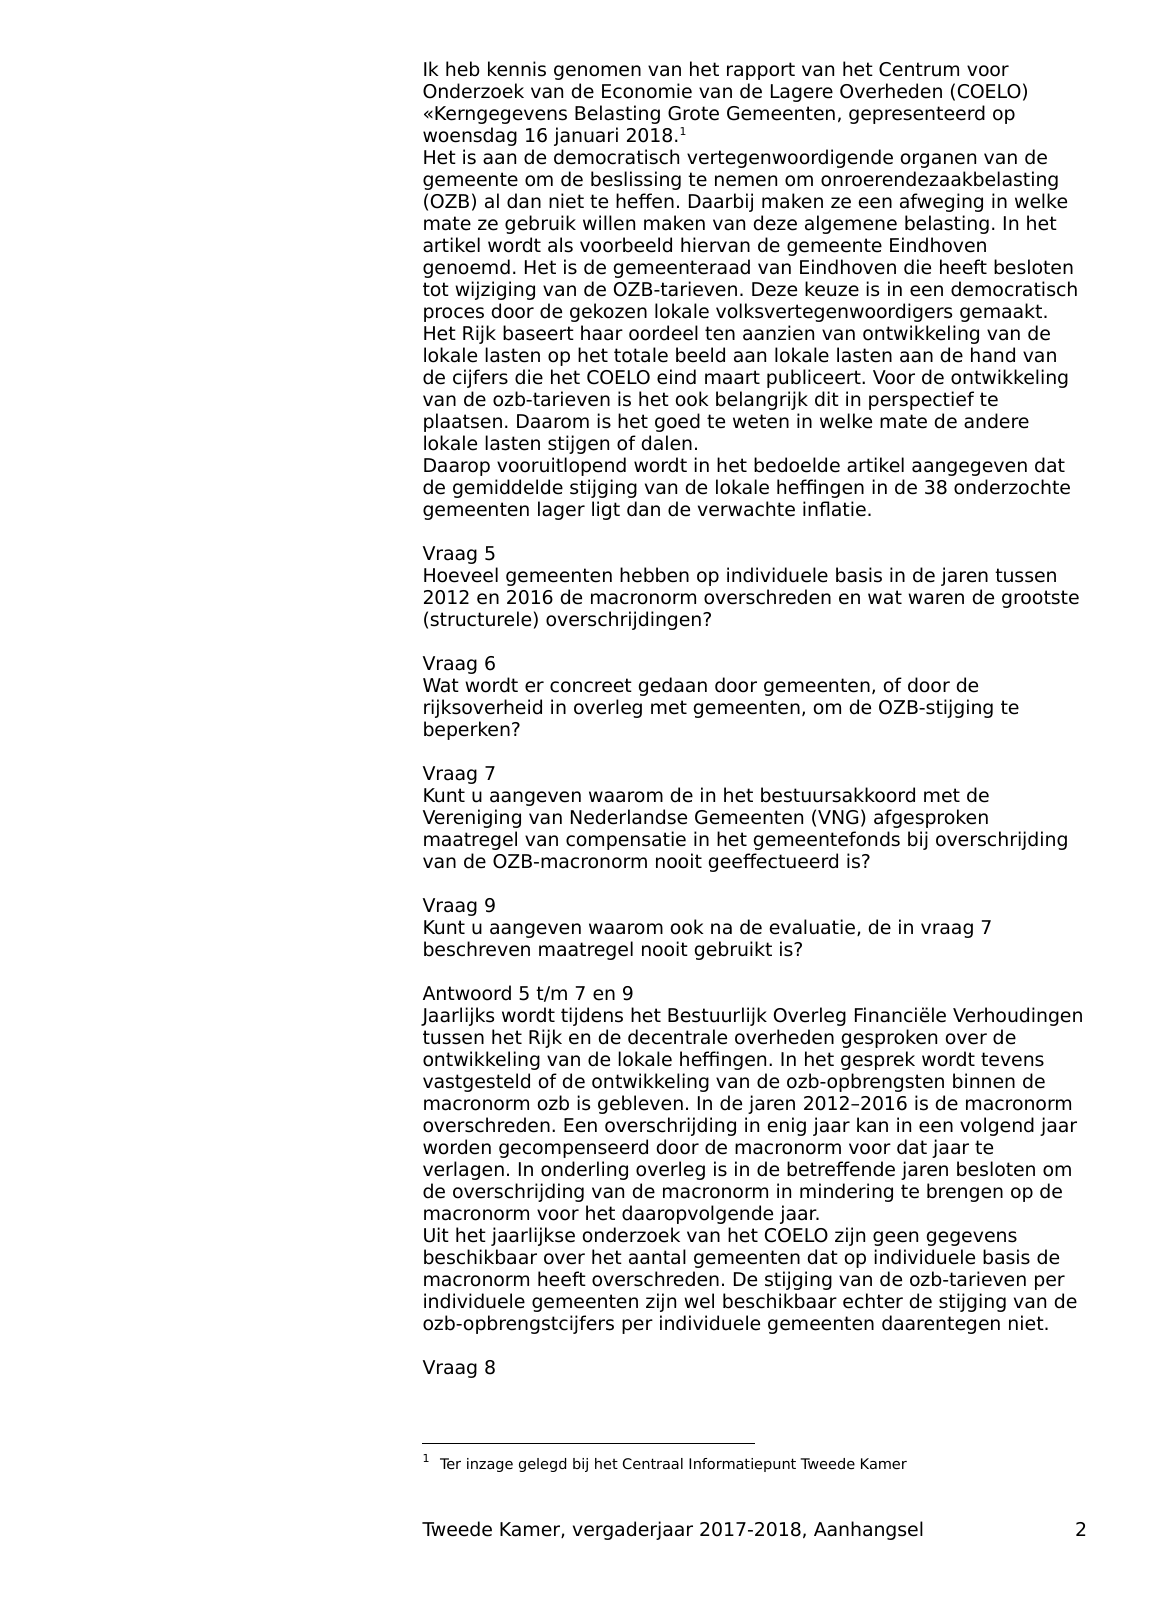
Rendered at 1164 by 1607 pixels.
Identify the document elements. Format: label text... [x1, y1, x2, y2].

text Wat wordt er concreet gedaan door gemeenten, of door de rijksoverheid in overleg met gemeenten, om de OZB-stijging te beperken? [422, 675, 1087, 741]
text Antwoord 5 t/m 7 en 9 [422, 983, 1087, 1005]
text Kunt u aangeven waarom ook na de evaluatie, de in vraag 7 beschreven maatregel nooit gebruikt is? [422, 917, 1087, 961]
text Vraag 5 [422, 543, 1087, 565]
text Het is aan de democratisch vertegenwoordigende organen van de gemeente om de beslissing te nemen om onroerendezaakbelasting (OZB) al dan niet te heffen. Daarbij maken ze een afweging in welke mate ze gebruik willen maken van deze algemene belasting. In het artikel wordt als voorbeeld hiervan de gemeente Eindhoven genoemd. Het is de gemeenteraad van Eindhoven die heeft besloten tot wijziging van de OZB-tarieven. Deze keuze is in een democratisch proces door de gekozen lokale volksvertegenwoordigers gemaakt. [422, 147, 1087, 323]
text Daarop vooruitlopend wordt in het bedoelde artikel aangegeven dat de gemiddelde stijging van de lokale heffingen in de 38 onderzochte gemeenten lager ligt dan de verwachte inflatie. [422, 455, 1087, 521]
text Vraag 9 [422, 895, 1087, 917]
text Kunt u aangeven waarom de in het bestuursakkoord met de Vereniging van Nederlandse Gemeenten (VNG) afgesproken maatregel van compensatie in het gemeentefonds bij overschrijding van de OZB-macronorm nooit geeffectueerd is? [422, 785, 1087, 873]
text Ter inzage gelegd bij het Centraal Informatiepunt Tweede Kamer [422, 1452, 1087, 1474]
text Vraag 8 [422, 1357, 1087, 1379]
text Ik heb kennis genomen van het rapport van het Centrum voor Onderzoek van de Economie van de Lagere Overheden (COELO) «Kerngegevens Belasting Grote Gemeenten, gepresenteerd op woensdag 16 januari 2018. [422, 59, 1087, 147]
text Het Rijk baseert haar oordeel ten aanzien van ontwikkeling van de lokale lasten op het totale beeld aan lokale lasten aan de hand van de cijfers die het COELO eind maart publiceert. Voor de ontwikkeling van de ozb-tarieven is het ook belangrijk dit in perspectief te plaatsen. Daarom is het goed te weten in welke mate de andere lokale lasten stijgen of dalen. [422, 323, 1087, 455]
text Vraag 6 [422, 653, 1087, 675]
text Hoeveel gemeenten hebben op individuele basis in de jaren tussen 2012 en 2016 de macronorm overschreden en wat waren de grootste (structurele) overschrijdingen? [422, 565, 1087, 631]
text Jaarlijks wordt tijdens het Bestuurlijk Overleg Financiële Verhoudingen tussen het Rijk en de decentrale overheden gesproken over de ontwikkeling van de lokale heffingen. In het gesprek wordt tevens vastgesteld of de ontwikkeling van de ozb-opbrengsten binnen de macronorm ozb is gebleven. In de jaren 2012–2016 is de macronorm overschreden. Een overschrijding in enig jaar kan in een volgend jaar worden gecompenseerd door de macronorm voor dat jaar te verlagen. In onderling overleg is in de betreffende jaren besloten om de overschrijding van de macronorm in mindering te brengen op de macronorm voor het daaropvolgende jaar. [422, 1005, 1087, 1225]
text Uit het jaarlijkse onderzoek van het COELO zijn geen gegevens beschikbaar over het aantal gemeenten dat op individuele basis de macronorm heeft overschreden. De stijging van de ozb-tarieven per individuele gemeenten zijn wel beschikbaar echter de stijging van de ozb-opbrengstcijfers per individuele gemeenten daarentegen niet. [422, 1225, 1087, 1335]
text Vraag 7 [422, 763, 1087, 785]
